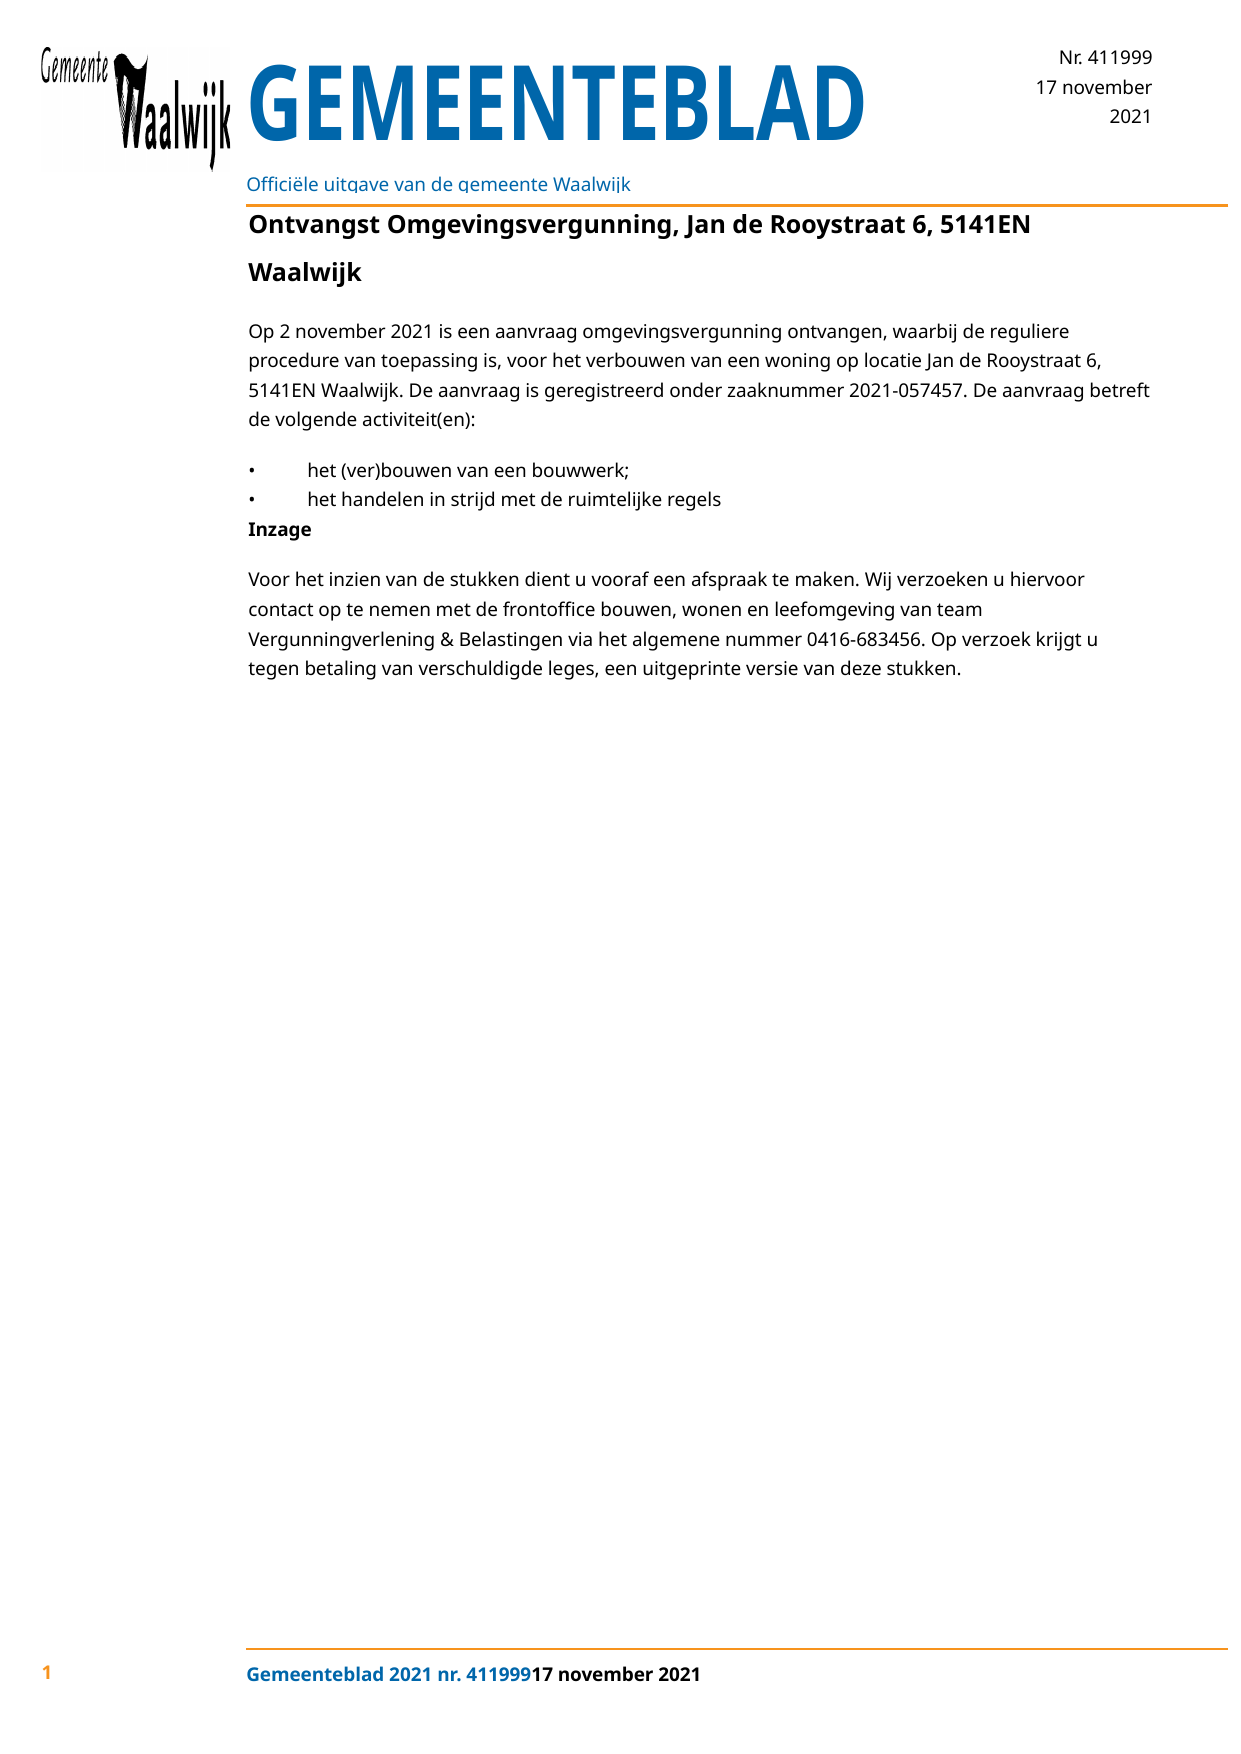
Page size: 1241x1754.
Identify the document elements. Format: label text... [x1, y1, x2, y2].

text Op 2 november 2021 is een aanvraag omgevingsvergunning ontvangen, waarbij de reguliere procedure van toepassing is, voor het verbouwen van een woning op locatie Jan de Rooystraat 6, 5141EN Waalwijk. De aanvraag is geregistreerd onder zaaknummer 2021-057457. De aanvraag betreft de volgende activiteit(en): [248, 318, 1152, 432]
text Voor het inzien van de stukken dient u vooraf een afspraak te maken. Wij verzoeken u hiervoor contact op te nemen met de frontoffice bouwen, wonen en leefomgeving van team Vergunningverlening & Belastingen via het algemene nummer 0416-683456. Op verzoek krijgt u tegen betaling van verschuldigde leges, een uitgeprinte versie van deze stukken. [248, 567, 1152, 681]
list het (ver)bouwen van een bouwwerk; [248, 457, 1152, 483]
text Inzage [248, 516, 1152, 542]
picture [41, 47, 231, 172]
text Ontvangst Omgevingsvergunning, Jan de Rooystraat 6, 5141EN Waalwijk [248, 207, 1152, 288]
list het handelen in strijd met de ruimtelijke regels [248, 487, 1152, 512]
